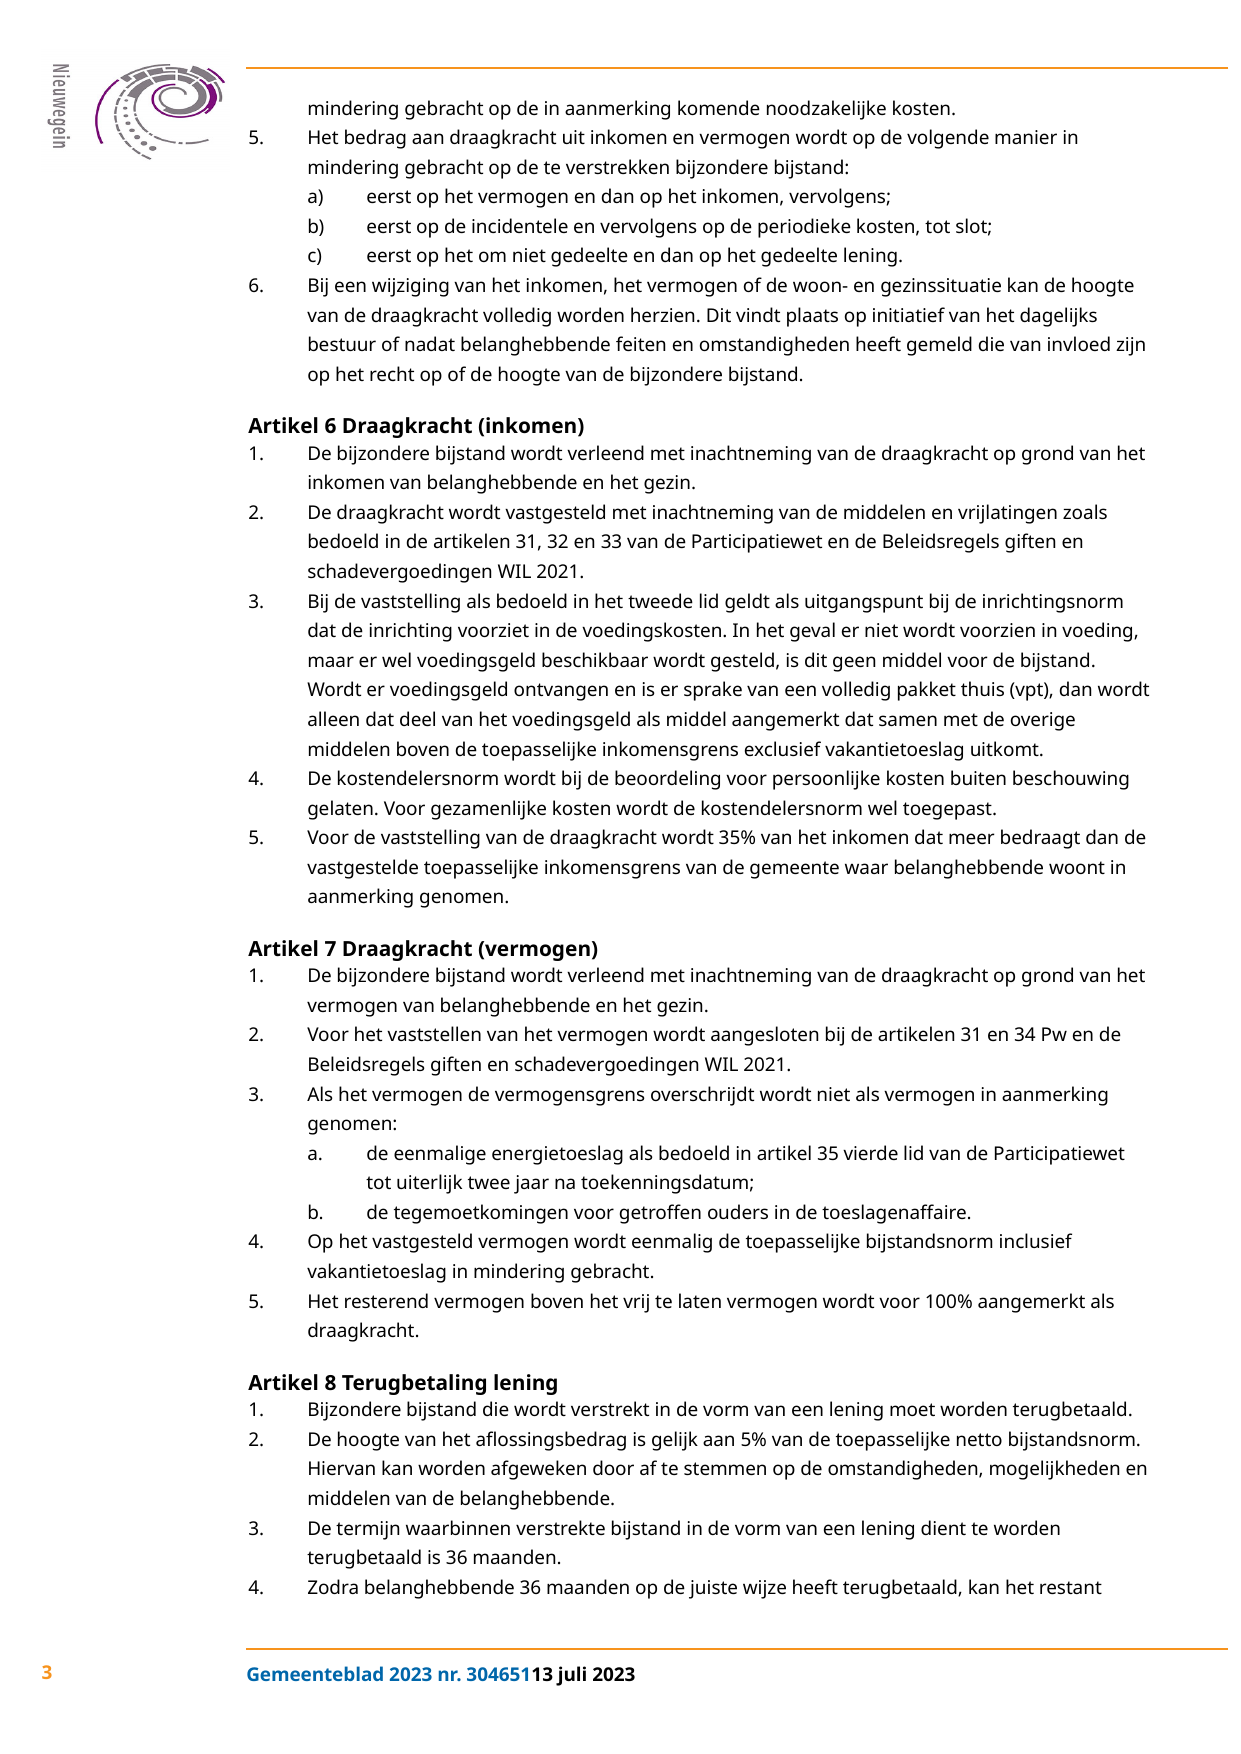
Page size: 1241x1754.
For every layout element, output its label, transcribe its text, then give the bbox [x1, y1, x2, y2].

list de eenmalige energietoeslag als bedoeld in artikel 35 vierde lid van de Participatiewet tot uiterlijk twee jaar na toekenningsdatum; [307, 1140, 1152, 1195]
list De draagkracht wordt vastgesteld met inachtneming van de middelen en vrijlatingen zoals bedoeld in de artikelen 31, 32 en 33 van de Participatiewet en de Beleidsregels giften en schadevergoedingen WIL 2021. [248, 499, 1152, 584]
picture [41, 47, 231, 172]
text Artikel 8 Terugbetaling lening [248, 1368, 1152, 1396]
list mindering gebracht op de in aanmerking komende noodzakelijke kosten. [248, 95, 1152, 121]
text Artikel 7 Draagkracht (vermogen) [248, 934, 1152, 962]
list eerst op het om niet gedeelte en dan op het gedeelte lening. [307, 243, 1152, 268]
list De kostendelersnorm wordt bij de beoordeling voor persoonlijke kosten buiten beschouwing gelaten. Voor gezamenlijke kosten wordt de kostendelersnorm wel toegepast. [248, 765, 1152, 821]
list Als het vermogen de vermogensgrens overschrijdt wordt niet als vermogen in aanmerking genomen: [248, 1081, 1152, 1136]
list De hoogte van het aflossingsbedrag is gelijk aan 5% van de toepasselijke netto bijstandsnorm. Hiervan kan worden afgeweken door af te stemmen op de omstandigheden, mogelijkheden en middelen van de belanghebbende. [248, 1426, 1152, 1511]
list Bij de vaststelling als bedoeld in het tweede lid geldt als uitgangspunt bij de inrichtingsnorm dat de inrichting voorziet in de voedingskosten. In het geval er niet wordt voorzien in voeding, maar er wel voedingsgeld beschikbaar wordt gesteld, is dit geen middel voor de bijstand. [248, 588, 1152, 673]
list Bij een wijziging van het inkomen, het vermogen of de woon- en gezinssituatie kan de hoogte van de draagkracht volledig worden herzien. Dit vindt plaats op initiatief van het dagelijks bestuur of nadat belanghebbende feiten en omstandigheden heeft gemeld die van invloed zijn op het recht op of de hoogte van de bijzondere bijstand. [248, 272, 1152, 387]
list Het bedrag aan draagkracht uit inkomen en vermogen wordt op de volgende manier in mindering gebracht op de te verstrekken bijzondere bijstand: [248, 124, 1152, 180]
list de tegemoetkomingen voor getroffen ouders in de toeslagenaffaire. [307, 1199, 1152, 1225]
list Op het vastgesteld vermogen wordt eenmalig de toepasselijke bijstandsnorm inclusief vakantietoeslag in mindering gebracht. [248, 1229, 1152, 1284]
list De termijn waarbinnen verstrekte bijstand in de vorm van een lening dient te worden terugbetaald is 36 maanden. [248, 1515, 1152, 1570]
list Wordt er voedingsgeld ontvangen en is er sprake van een volledig pakket thuis (vpt), dan wordt alleen dat deel van het voedingsgeld als middel aangemerkt dat samen met de overige middelen boven de toepasselijke inkomensgrens exclusief vakantietoeslag uitkomt. [248, 677, 1152, 761]
list Het resterend vermogen boven het vrij te laten vermogen wordt voor 100% aangemerkt als draagkracht. [248, 1288, 1152, 1343]
list De bijzondere bijstand wordt verleend met inachtneming van de draagkracht op grond van het inkomen van belanghebbende en het gezin. [248, 440, 1152, 495]
list eerst op het vermogen en dan op het inkomen, vervolgens; [307, 183, 1152, 209]
list Bijzondere bijstand die wordt verstrekt in de vorm van een lening moet worden terugbetaald. [248, 1396, 1152, 1422]
list Voor de vaststelling van de draagkracht wordt 35% van het inkomen dat meer bedraagt dan de vastgestelde toepasselijke inkomensgrens van de gemeente waar belanghebbende woont in aanmerking genomen. [248, 824, 1152, 909]
text Artikel 6 Draagkracht (inkomen) [248, 411, 1152, 440]
list De bijzondere bijstand wordt verleend met inachtneming van de draagkracht op grond van het vermogen van belanghebbende en het gezin. [248, 962, 1152, 1018]
list Voor het vaststellen van het vermogen wordt aangesloten bij de artikelen 31 en 34 Pw en de Beleidsregels giften en schadevergoedingen WIL 2021. [248, 1022, 1152, 1077]
list eerst op de incidentele en vervolgens op de periodieke kosten, tot slot; [307, 213, 1152, 239]
list Zodra belanghebbende 36 maanden op de juiste wijze heeft terugbetaald, kan het restant [248, 1574, 1152, 1599]
